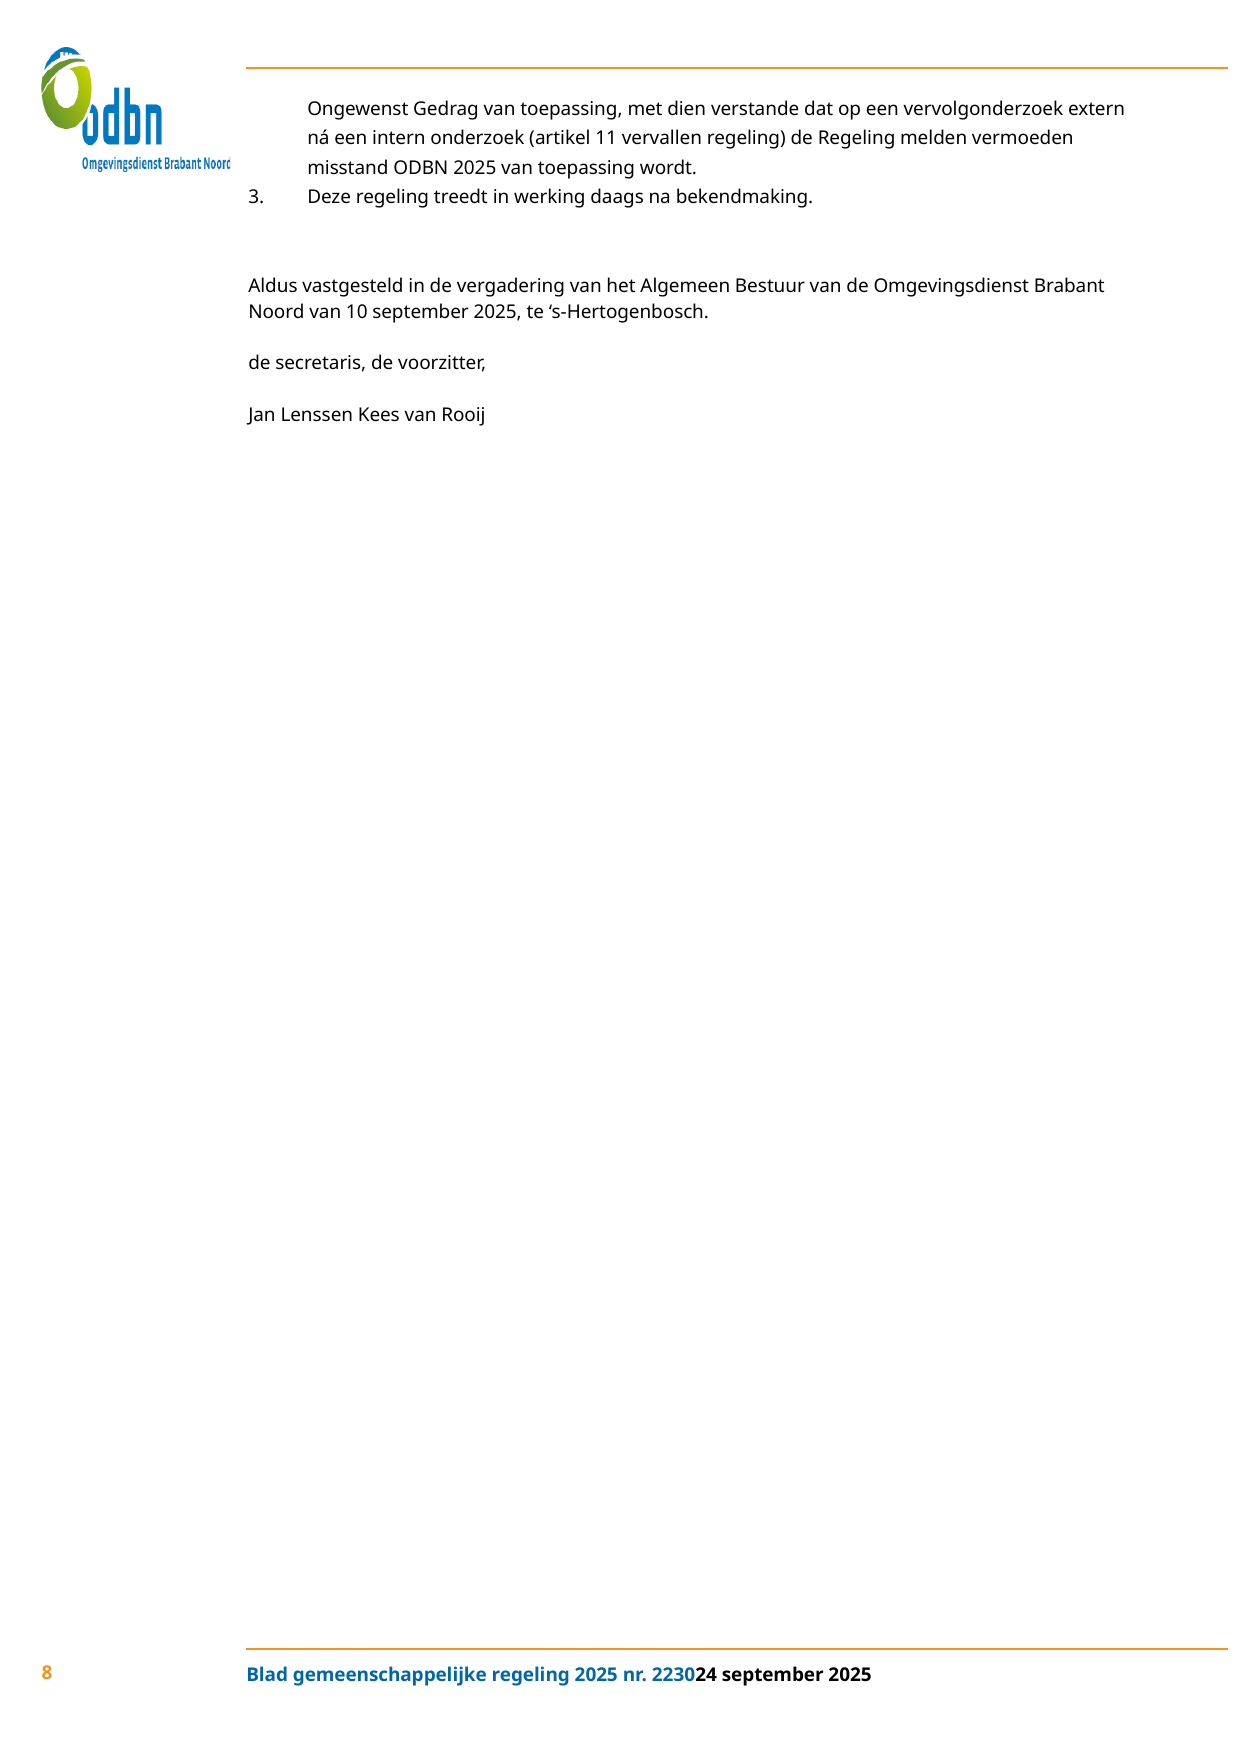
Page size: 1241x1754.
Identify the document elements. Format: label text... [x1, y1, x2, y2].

text Jan Lenssen Kees van Rooij [248, 401, 1152, 427]
list Ongewenst Gedrag van toepassing, met dien verstande dat op een vervolgonderzoek extern ná een intern onderzoek (artikel 11 vervallen regeling) de Regeling melden vermoeden misstand ODBN 2025 van toepassing wordt. [248, 95, 1152, 180]
text de secretaris, de voorzitter, [248, 349, 1152, 375]
text Aldus vastgesteld in de vergadering van het Algemeen Bestuur van de Omgevingsdienst Brabant Noord van 10 september 2025, te ‘s-Hertogenbosch. [248, 272, 1152, 324]
list Deze regeling treedt in werking daags na bekendmaking. [248, 183, 1152, 209]
picture [41, 47, 231, 172]
